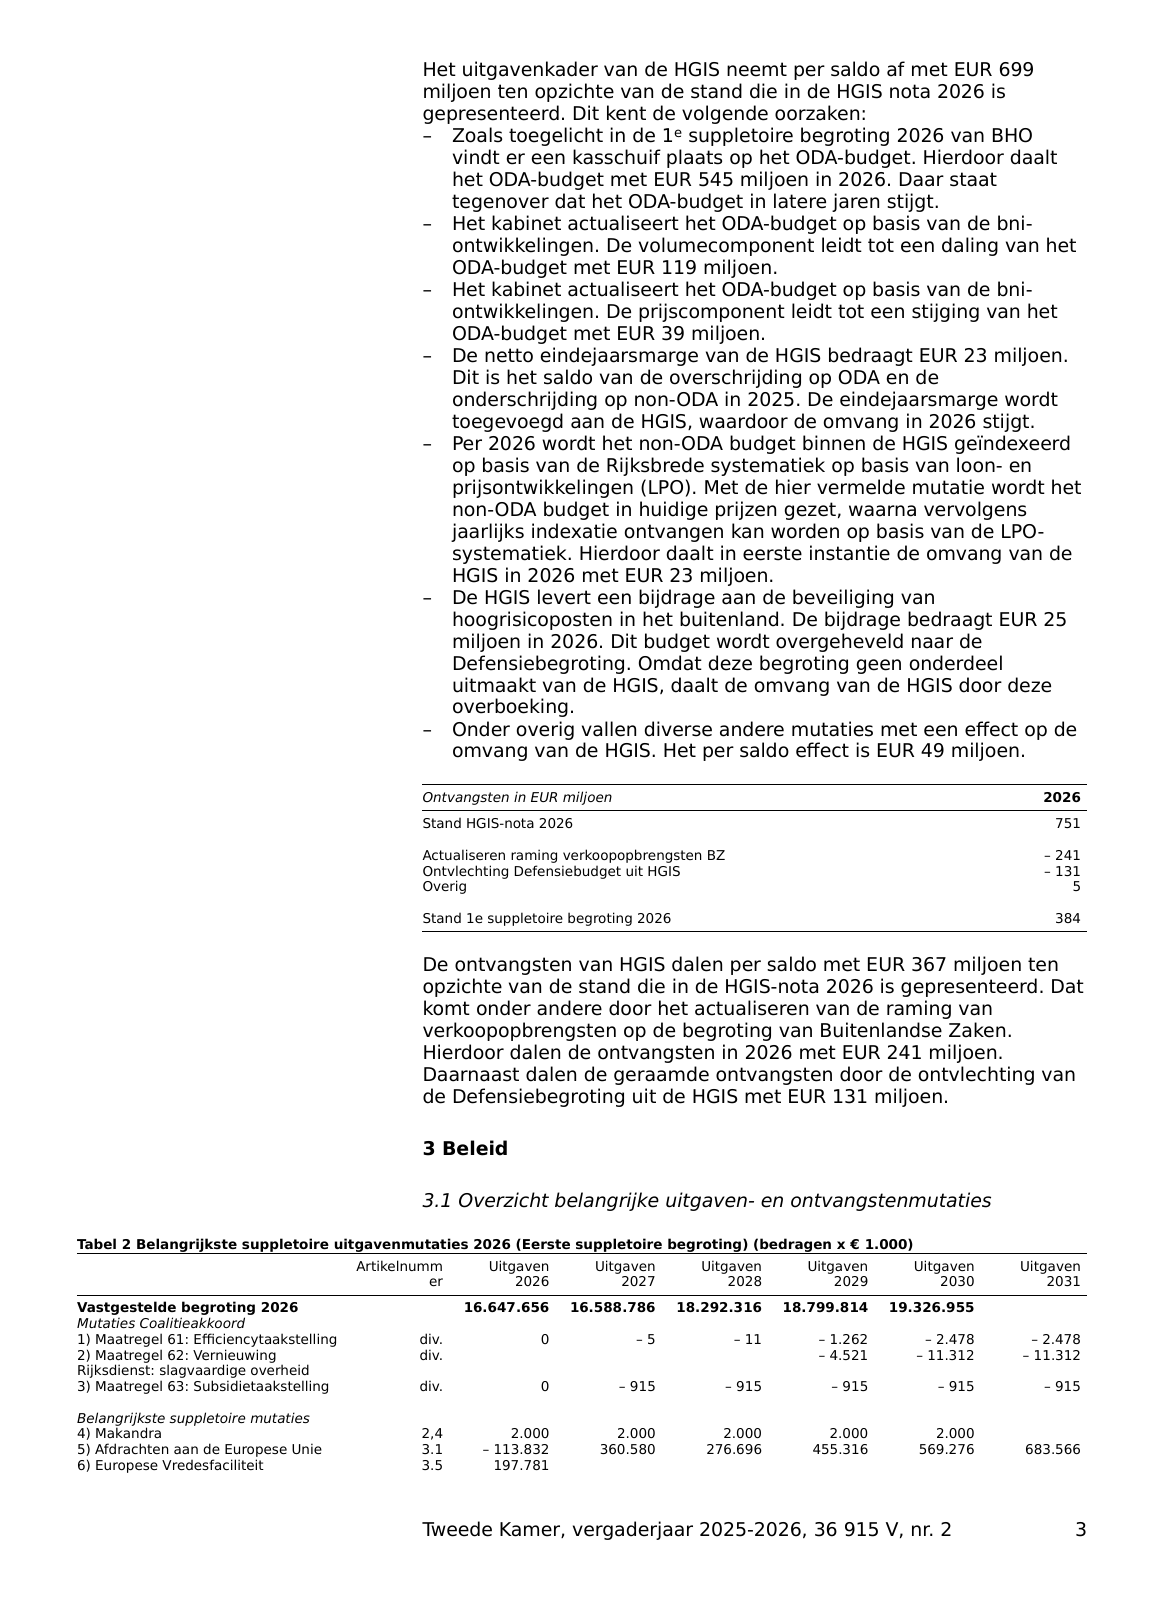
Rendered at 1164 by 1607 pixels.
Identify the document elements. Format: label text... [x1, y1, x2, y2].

subtitle 3 Beleid [422, 1138, 1087, 1160]
table_cell – 11.312 [874, 1348, 980, 1379]
table_cell 3.1 [343, 1442, 449, 1458]
table_cell [980, 1316, 1087, 1332]
table_cell – 2.478 [874, 1332, 980, 1347]
table_cell 2.000 [555, 1426, 661, 1442]
table_cell [980, 1426, 1087, 1442]
table_cell – 4.521 [768, 1348, 874, 1379]
text – Zoals toegelicht in de 1e suppletoire begroting 2026 van BHO vindt er een kasschuif plaats op het ODA-budget. Hierdoor daalt het ODA-budget met EUR 545 miljoen in 2026. Daar staat tegenover dat het ODA-budget in latere jaren stijgt. [422, 125, 1087, 213]
table_cell 3) Maatregel 63: Subsidietaakstelling [77, 1379, 342, 1395]
table_cell 5 [954, 879, 1087, 895]
table_cell [661, 1316, 768, 1332]
table_cell – 241 [954, 848, 1087, 863]
text De ontvangsten van HGIS dalen per saldo met EUR 367 miljoen ten opzichte van de stand die in de HGIS-nota 2026 is gepresenteerd. Dat komt onder andere door het actualiseren van de raming van verkoopopbrengsten op de begroting van Buitenlandse Zaken. Hierdoor dalen de ontvangsten in 2026 met EUR 241 miljoen. Daarnaast dalen de geraamde ontvangsten door de ontvlechting van de Defensiebegroting uit de HGIS met EUR 131 miljoen. [422, 954, 1087, 1108]
table_cell [661, 1410, 768, 1426]
table_cell [343, 1296, 449, 1316]
table_cell Artikelnummer [343, 1254, 449, 1294]
table_cell Uitgaven 2026 [449, 1254, 555, 1294]
table_cell [874, 1458, 980, 1473]
table_cell Uitgaven 2031 [980, 1254, 1087, 1294]
table_cell [954, 895, 1087, 911]
table_cell [555, 1395, 661, 1410]
table_cell Uitgaven 2030 [874, 1254, 980, 1294]
table_cell 276.696 [661, 1442, 768, 1458]
table_cell 4) Makandra [77, 1426, 342, 1442]
table_cell [768, 1458, 874, 1473]
table_cell [768, 1395, 874, 1410]
text – Het kabinet actualiseert het ODA-budget op basis van de bni-ontwikkelingen. De volumecomponent leidt tot een daling van het ODA-budget met EUR 119 miljoen. [422, 213, 1087, 279]
table_cell 360.580 [555, 1442, 661, 1458]
table_cell [422, 832, 954, 848]
table_cell 751 [954, 811, 1087, 832]
table_cell 2.000 [768, 1426, 874, 1442]
table_cell 384 [954, 911, 1087, 931]
table_cell [980, 1458, 1087, 1473]
table_cell div. [343, 1348, 449, 1379]
table_cell Actualiseren raming verkoopopbrengsten BZ [422, 848, 954, 863]
table_cell 6) Europese Vredesfaciliteit [77, 1458, 342, 1473]
subtitle 3.1 Overzicht belangrijke uitgaven- en ontvangstenmutaties [422, 1190, 1087, 1212]
table_cell 197.781 [449, 1458, 555, 1473]
text – De netto eindejaarsmarge van de HGIS bedraagt EUR 23 miljoen. Dit is het saldo van de overschrijding op ODA en de onderschrijding op non-ODA in 2025. De eindejaarsmarge wordt toegevoegd aan de HGIS, waardoor de omvang in 2026 stijgt. [422, 345, 1087, 433]
table_cell 455.316 [768, 1442, 874, 1458]
table_cell [874, 1410, 980, 1426]
table_cell [343, 1316, 449, 1332]
table_cell Uitgaven 2029 [768, 1254, 874, 1294]
table_cell 2.000 [661, 1426, 768, 1442]
table_cell Overig [422, 879, 954, 895]
table_cell – 113.832 [449, 1442, 555, 1458]
table_cell – 131 [954, 863, 1087, 879]
table_cell [874, 1395, 980, 1410]
table_cell [449, 1410, 555, 1426]
table_cell – 5 [555, 1332, 661, 1347]
table_cell 683.566 [980, 1442, 1087, 1458]
table_cell Stand 1e suppletoire begroting 2026 [422, 911, 954, 931]
table_cell – 915 [768, 1379, 874, 1395]
table_cell 1) Maatregel 61: Efficiencytaakstelling [77, 1332, 342, 1347]
table_cell 18.292.316 [661, 1296, 768, 1316]
table_header 2026 [954, 785, 1087, 810]
table_cell [555, 1458, 661, 1473]
table_cell Vastgestelde begroting 2026 [77, 1296, 342, 1316]
table_cell [874, 1316, 980, 1332]
table_header Ontvangsten in EUR miljoen [422, 785, 954, 810]
table_cell – 915 [874, 1379, 980, 1395]
table_cell [954, 832, 1087, 848]
text – Per 2026 wordt het non-ODA budget binnen de HGIS geïndexeerd op basis van de Rijksbrede systematiek op basis van loon- en prijsontwikkelingen (LPO). Met de hier vermelde mutatie wordt het non-ODA budget in huidige prijzen gezet, waarna vervolgens jaarlijks indexatie ontvangen kan worden op basis van de LPO-systematiek. Hierdoor daalt in eerste instantie de omvang van de HGIS in 2026 met EUR 23 miljoen. [422, 433, 1087, 587]
table_cell Uitgaven 2027 [555, 1254, 661, 1294]
table_cell – 2.478 [980, 1332, 1087, 1347]
table_cell 2,4 [343, 1426, 449, 1442]
table_cell 2.000 [449, 1426, 555, 1442]
table_cell [768, 1316, 874, 1332]
table_cell [422, 895, 954, 911]
table_cell [555, 1410, 661, 1426]
text Het uitgavenkader van de HGIS neemt per saldo af met EUR 699 miljoen ten opzichte van de stand die in de HGIS nota 2026 is gepresenteerd. Dit kent de volgende oorzaken: [422, 59, 1087, 125]
table_cell [449, 1316, 555, 1332]
table_cell [449, 1395, 555, 1410]
table_cell [555, 1348, 661, 1379]
table_cell 3.5 [343, 1458, 449, 1473]
table_cell 0 [449, 1332, 555, 1347]
table_cell 18.799.814 [768, 1296, 874, 1316]
table_cell – 11.312 [980, 1348, 1087, 1379]
table_cell [768, 1410, 874, 1426]
table_cell 2) Maatregel 62: Vernieuwing Rijksdienst: slagvaardige overheid [77, 1348, 342, 1379]
table_cell 16.647.656 [449, 1296, 555, 1316]
table_header Tabel 2 Belangrijkste suppletoire uitgavenmutaties 2026 (Eerste suppletoire begroting) (bedragen x € 1.000) [77, 1237, 1087, 1253]
table_cell [980, 1395, 1087, 1410]
table_cell [980, 1410, 1087, 1426]
table_cell 0 [449, 1379, 555, 1395]
table_cell [77, 1395, 342, 1410]
table_cell [661, 1348, 768, 1379]
table_cell div. [343, 1379, 449, 1395]
table_cell Uitgaven 2028 [661, 1254, 768, 1294]
table_cell – 915 [555, 1379, 661, 1395]
table_cell Belangrijkste suppletoire mutaties [77, 1410, 342, 1426]
table_cell [77, 1254, 342, 1294]
table_cell Mutaties Coalitieakkoord [77, 1316, 342, 1332]
table_cell 569.276 [874, 1442, 980, 1458]
table_cell [449, 1348, 555, 1379]
table_cell 5) Afdrachten aan de Europese Unie [77, 1442, 342, 1458]
text – De HGIS levert een bijdrage aan de beveiliging van hoogrisicoposten in het buitenland. De bijdrage bedraagt EUR 25 miljoen in 2026. Dit budget wordt overgeheveld naar de Defensiebegroting. Omdat deze begroting geen onderdeel uitmaakt van de HGIS, daalt de omvang van de HGIS door deze overboeking. [422, 587, 1087, 718]
table_cell – 915 [661, 1379, 768, 1395]
table_cell – 11 [661, 1332, 768, 1347]
table_cell – 915 [980, 1379, 1087, 1395]
table_cell 2.000 [874, 1426, 980, 1442]
table_cell div. [343, 1332, 449, 1347]
table_cell [661, 1395, 768, 1410]
table_cell 16.588.786 [555, 1296, 661, 1316]
table_cell [343, 1395, 449, 1410]
table_cell [343, 1410, 449, 1426]
table_cell 19.326.955 [874, 1296, 980, 1316]
table_cell [555, 1316, 661, 1332]
text – Het kabinet actualiseert het ODA-budget op basis van de bni-ontwikkelingen. De prijscomponent leidt tot een stijging van het ODA-budget met EUR 39 miljoen. [422, 279, 1087, 345]
table_cell Ontvlechting Defensiebudget uit HGIS [422, 863, 954, 879]
table_cell – 1.262 [768, 1332, 874, 1347]
table_cell [980, 1296, 1087, 1316]
table_cell Stand HGIS-nota 2026 [422, 811, 954, 832]
table_cell [661, 1458, 768, 1473]
text – Onder overig vallen diverse andere mutaties met een effect op de omvang van de HGIS. Het per saldo effect is EUR 49 miljoen. [422, 718, 1087, 762]
